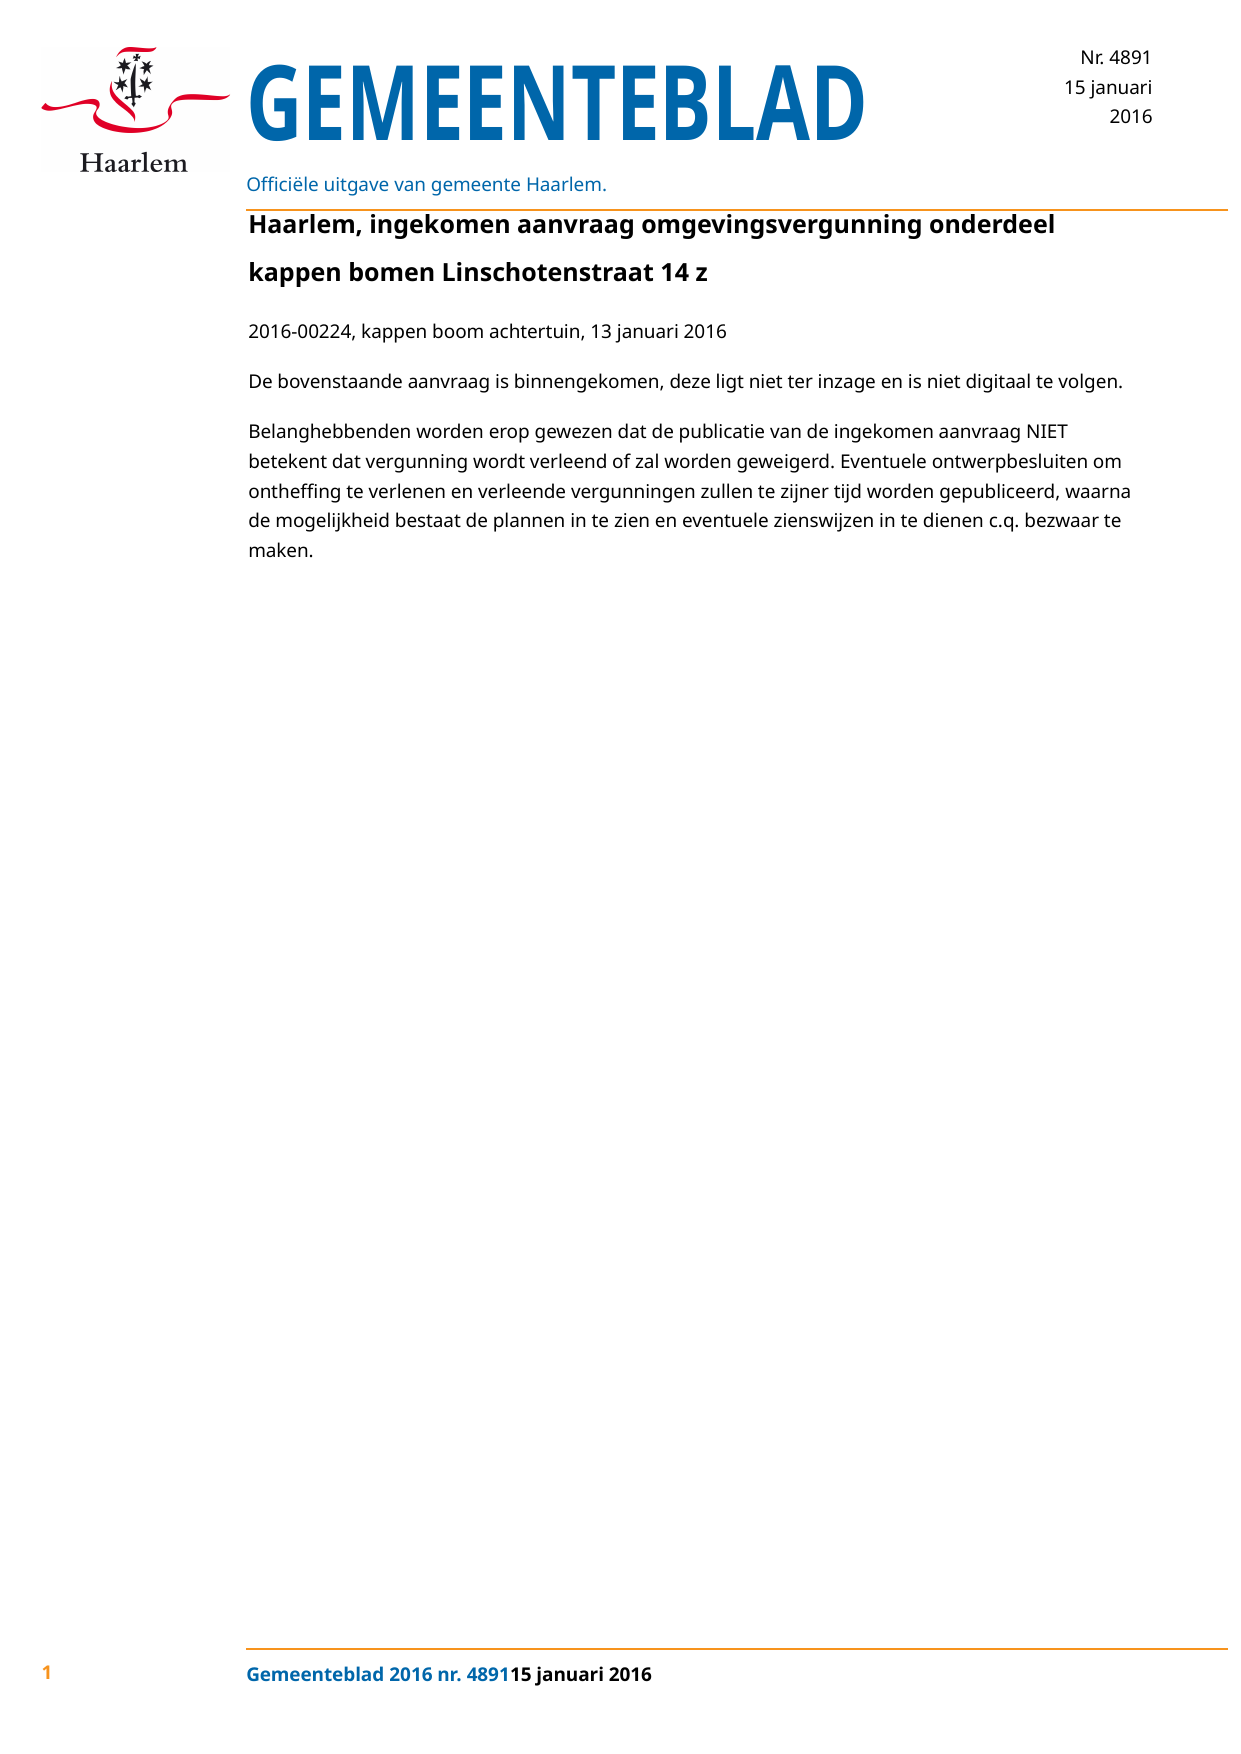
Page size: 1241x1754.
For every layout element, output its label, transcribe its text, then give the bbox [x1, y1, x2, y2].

text 2016-00224, kappen boom achtertuin, 13 januari 2016 [248, 318, 1152, 344]
picture [41, 47, 231, 172]
text Haarlem, ingekomen aanvraag omgevingsvergunning onderdeel kappen bomen Linschotenstraat 14 z [248, 211, 1152, 288]
text De bovenstaande aanvraag is binnengekomen, deze ligt niet ter inzage en is niet digitaal te volgen. [248, 368, 1152, 394]
text Belanghebbenden worden erop gewezen dat de publicatie van de ingekomen aanvraag NIET betekent dat vergunning wordt verleend of zal worden geweigerd. Eventuele ontwerpbesluiten om ontheffing te verlenen en verleende vergunningen zullen te zijner tijd worden gepubliceerd, waarna de mogelijkheid bestaat de plannen in te zien en eventuele zienswijzen in te dienen c.q. bezwaar te maken. [248, 419, 1152, 563]
